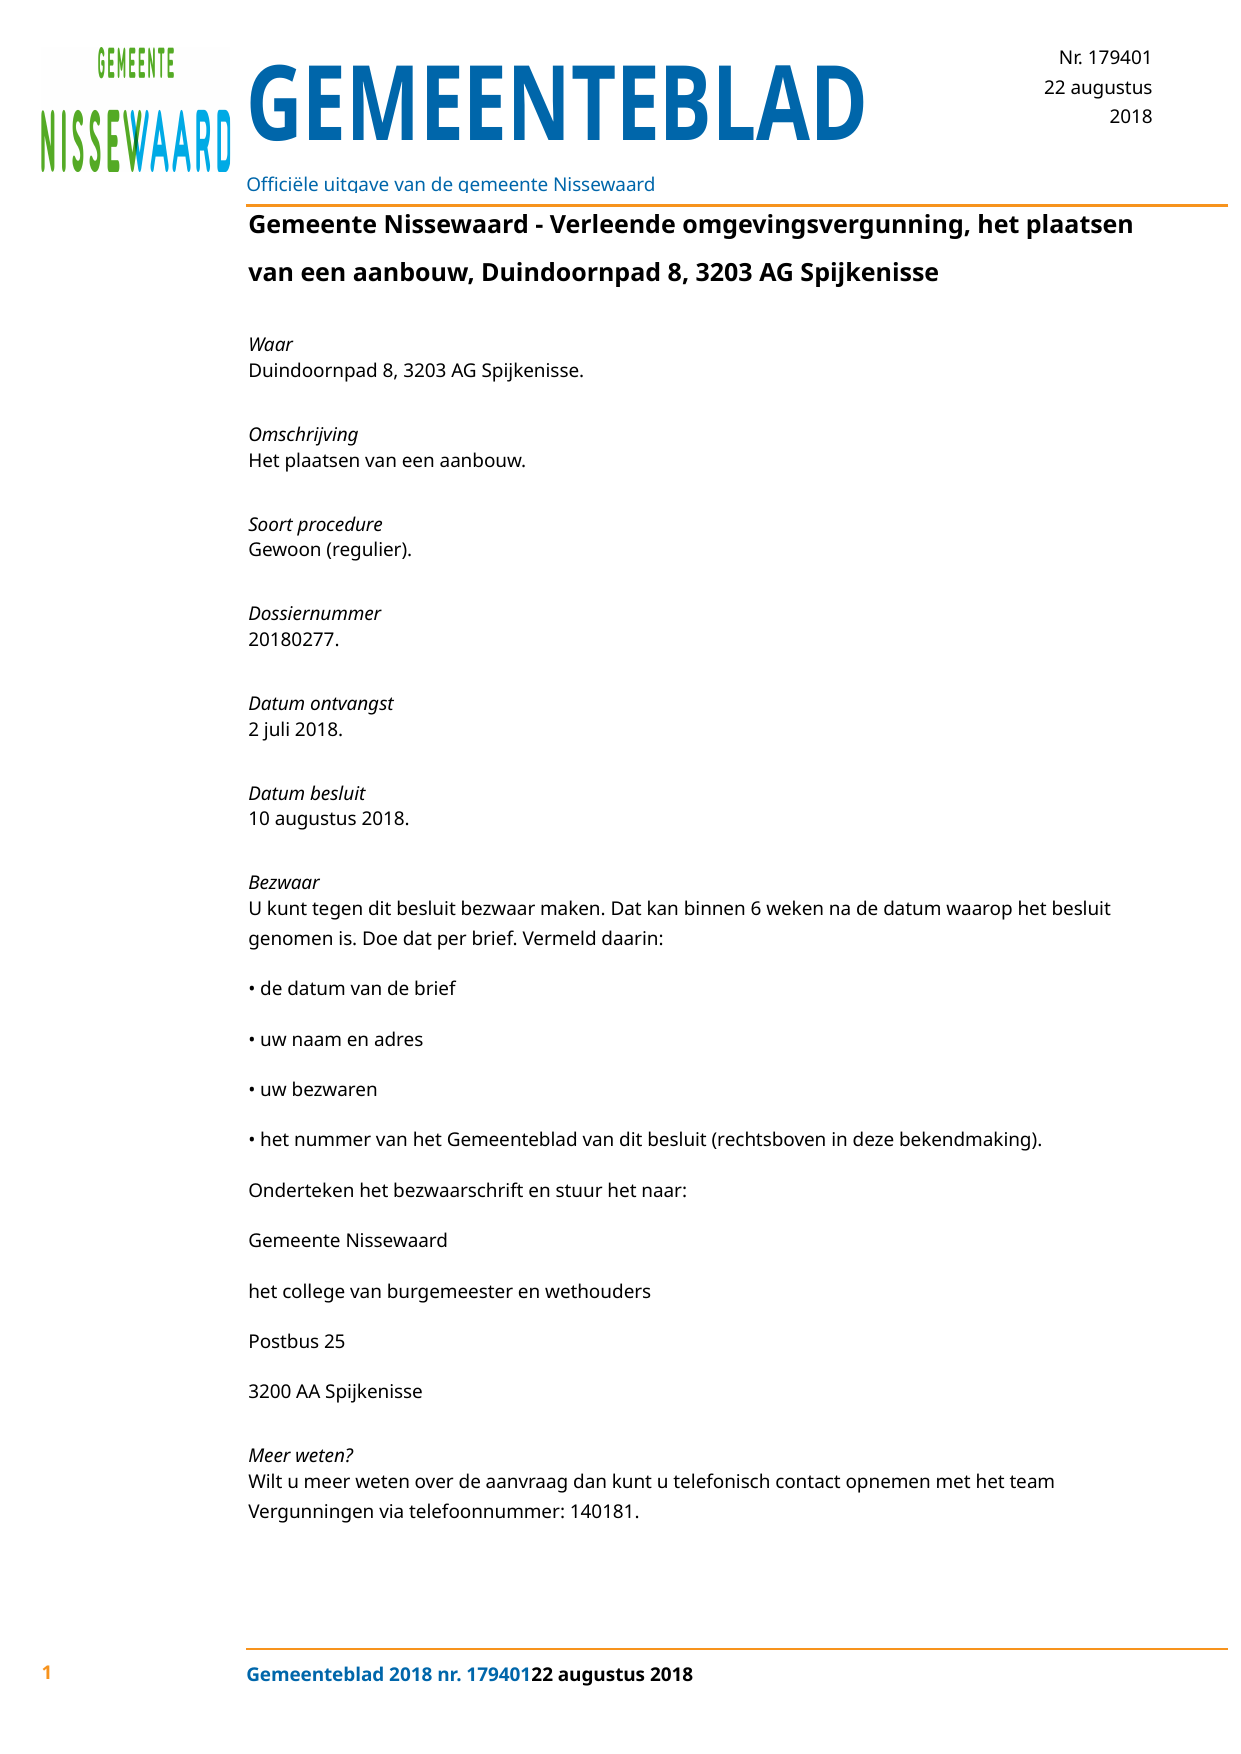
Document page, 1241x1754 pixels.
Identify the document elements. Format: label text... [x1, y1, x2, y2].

text • de datum van de brief [248, 975, 1152, 1001]
text het college van burgemeester en wethouders [248, 1278, 1152, 1303]
text Duindoornpad 8, 3203 AG Spijkenisse. [248, 357, 1152, 383]
text 3200 AA Spijkenisse [248, 1379, 1152, 1404]
picture [41, 47, 231, 172]
text Gemeente Nissewaard [248, 1227, 1152, 1253]
text Dossiernummer [248, 601, 1152, 626]
text • uw bezwaren [248, 1076, 1152, 1102]
text Soort procedure [248, 511, 1152, 537]
text U kunt tegen dit besluit bezwaar maken. Dat kan binnen 6 weken na de datum waarop het besluit genomen is. Doe dat per brief. Vermeld daarin: [248, 895, 1152, 951]
text Waar [248, 331, 1152, 357]
text 20180277. [248, 626, 1152, 652]
text 2 juli 2018. [248, 716, 1152, 742]
text Onderteken het bezwaarschrift en stuur het naar: [248, 1177, 1152, 1203]
text Bezwaar [248, 869, 1152, 895]
text Postbus 25 [248, 1328, 1152, 1354]
text Datum ontvangst [248, 690, 1152, 716]
text • het nummer van het Gemeenteblad van dit besluit (rechtsboven in deze bekendmaking). [248, 1127, 1152, 1152]
picture [201, 122, 206, 138]
text 10 augustus 2018. [248, 806, 1152, 831]
text Wilt u meer weten over de aanvraag dan kunt u telefonisch contact opnemen met het team Vergunningen via telefoonnummer: 140181. [248, 1468, 1152, 1524]
picture [176, 157, 187, 172]
text Datum besluit [248, 780, 1152, 806]
text Het plaatsen van een aanbouw. [248, 447, 1152, 473]
text Omschrijving [248, 421, 1152, 447]
text Gewoon (regulier). [248, 537, 1152, 562]
picture [222, 122, 227, 160]
picture [154, 157, 165, 172]
text Meer weten? [248, 1443, 1152, 1468]
text • uw naam en adres [248, 1026, 1152, 1051]
text Gemeente Nissewaard - Verleende omgevingsvergunning, het plaatsen van een aanbouw, Duindoornpad 8, 3203 AG Spijkenisse [248, 207, 1152, 288]
picture [200, 151, 206, 172]
